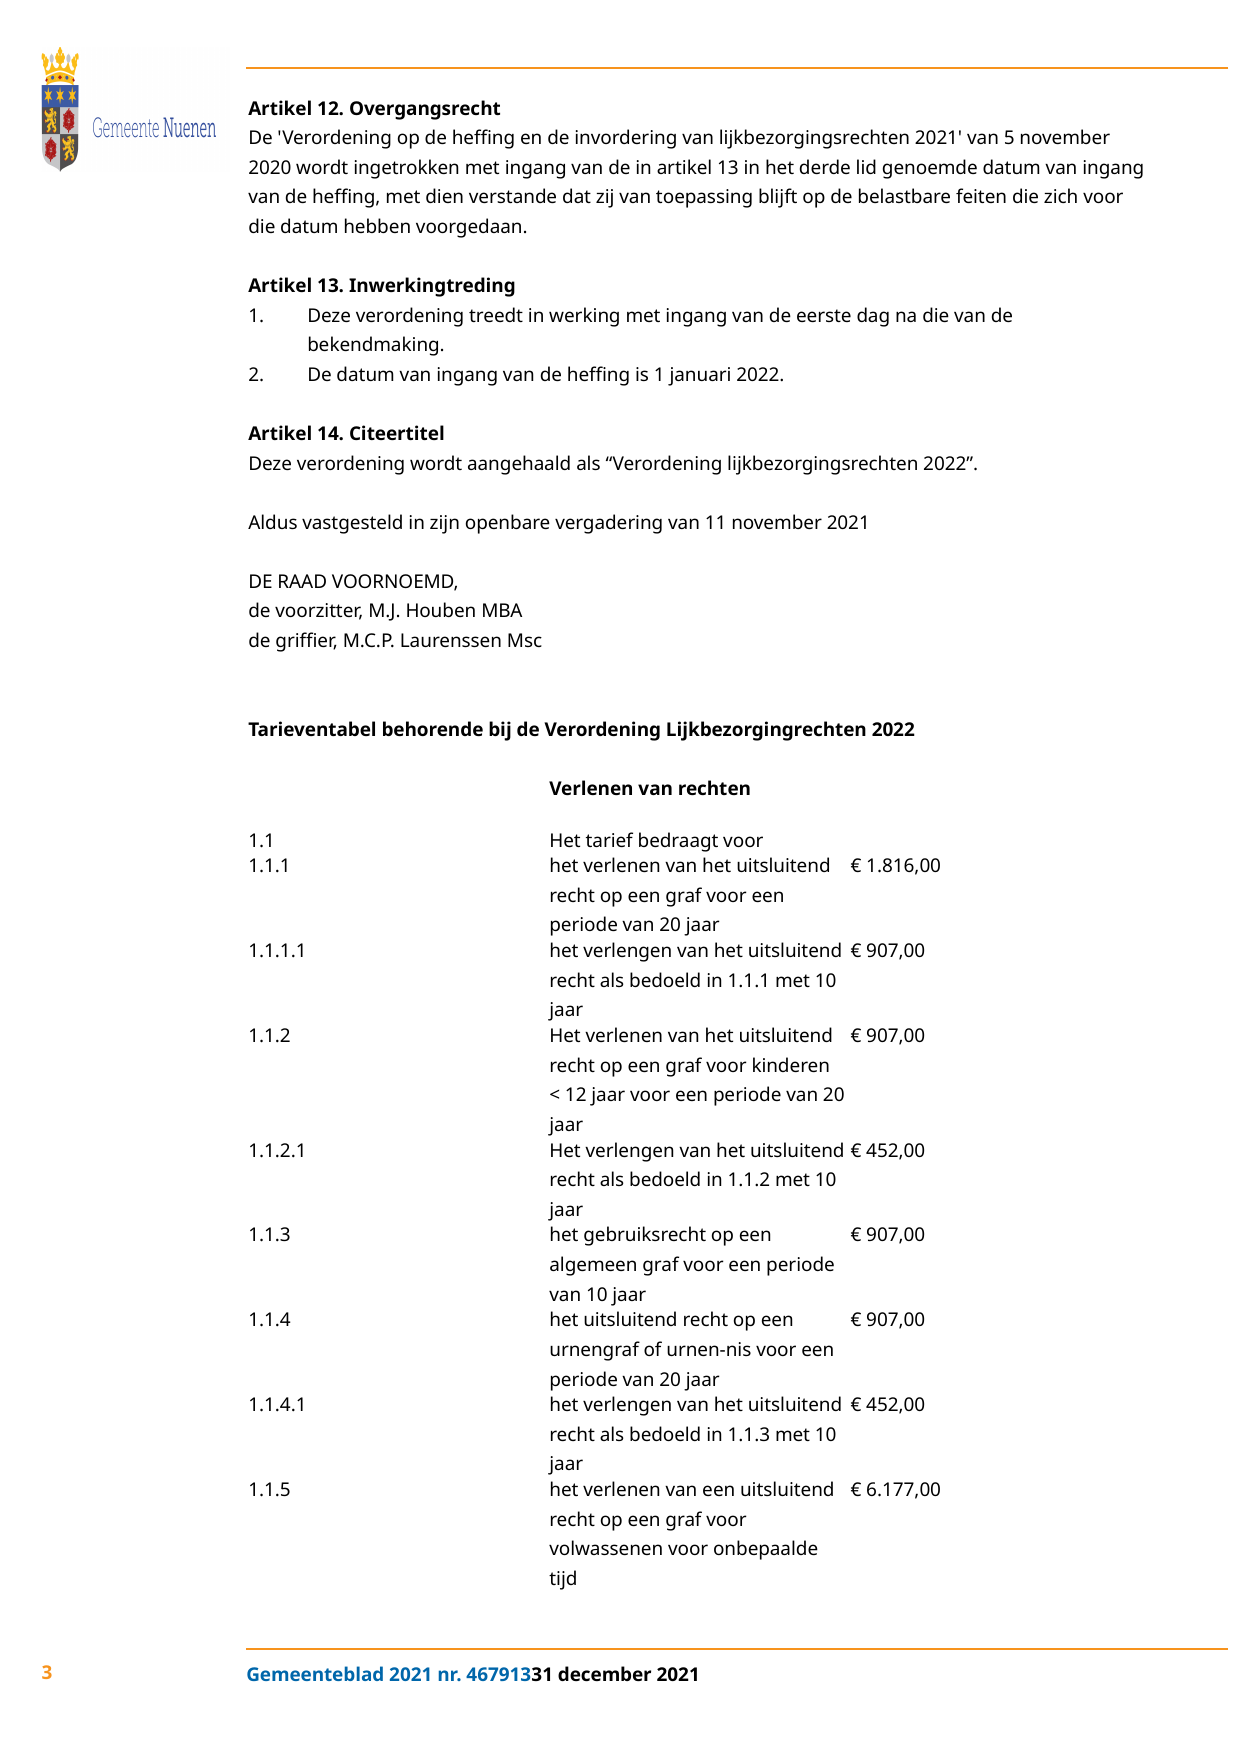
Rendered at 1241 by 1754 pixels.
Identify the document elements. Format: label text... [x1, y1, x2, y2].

table_cell het gebruiksrecht op een algemeen graf voor een periode van 10 jaar [549, 1222, 850, 1307]
table_cell € 907,00 [850, 1222, 1152, 1307]
table_cell € 452,00 [850, 1391, 1152, 1476]
table_cell € 6.177,00 [850, 1476, 1152, 1591]
text DE RAAD VOORNOEMD, [248, 568, 1152, 594]
table_cell [850, 827, 1152, 852]
table_cell 1.1.2.1 [248, 1137, 549, 1222]
text Artikel 14. Citeertitel [248, 420, 1152, 446]
table_cell 1.1.1.1 [248, 938, 549, 1022]
table_cell Het tarief bedraagt voor [549, 827, 850, 852]
text de voorzitter, M.J. Houben MBA [248, 598, 1152, 623]
table_header Verlenen van rechten [549, 775, 850, 801]
table_cell [549, 801, 850, 827]
table_header [248, 775, 549, 801]
table_header [850, 775, 1152, 801]
table_cell het verlenen van het uitsluitend recht op een graf voor een periode van 20 jaar [549, 853, 850, 937]
text Aldus vastgesteld in zijn openbare vergadering van 11 november 2021 [248, 509, 1152, 535]
table_cell € 907,00 [850, 1022, 1152, 1137]
table_cell € 452,00 [850, 1137, 1152, 1222]
table_cell 1.1.2 [248, 1022, 549, 1137]
table_cell 1.1 [248, 827, 549, 852]
text Artikel 12. Overgangsrecht [248, 95, 1152, 121]
table_cell Het verlengen van het uitsluitend recht als bedoeld in 1.1.2 met 10 jaar [549, 1137, 850, 1222]
table_cell het verlengen van het uitsluitend recht als bedoeld in 1.1.1 met 10 jaar [549, 938, 850, 1022]
table_cell € 1.816,00 [850, 853, 1152, 937]
list Deze verordening treedt in werking met ingang van de eerste dag na die van de bekendmaking. [248, 302, 1152, 357]
picture [41, 47, 231, 172]
table_cell Het verlenen van het uitsluitend recht op een graf voor kinderen < 12 jaar voor een periode van 20 jaar [549, 1022, 850, 1137]
table_cell [248, 801, 549, 827]
text Deze verordening wordt aangehaald als “Verordening lijkbezorgingsrechten 2022”. [248, 450, 1152, 476]
table_cell 1.1.4 [248, 1307, 549, 1391]
table_cell het uitsluitend recht op een urnengraf of urnen-nis voor een periode van 20 jaar [549, 1307, 850, 1391]
list De datum van ingang van de heffing is 1 januari 2022. [248, 361, 1152, 387]
table_cell het verlenen van een uitsluitend recht op een graf voor volwassenen voor onbepaalde tijd [549, 1476, 850, 1591]
table_cell € 907,00 [850, 938, 1152, 1022]
table_cell 1.1.5 [248, 1476, 549, 1591]
table_cell 1.1.3 [248, 1222, 549, 1307]
table_cell 1.1.4.1 [248, 1391, 549, 1476]
table_cell het verlengen van het uitsluitend recht als bedoeld in 1.1.3 met 10 jaar [549, 1391, 850, 1476]
table_cell [850, 801, 1152, 827]
text Artikel 13. Inwerkingtreding [248, 272, 1152, 298]
text De 'Verordening op de heffing en de invordering van lijkbezorgingsrechten 2021' van 5 november 2020 wordt ingetrokken met ingang van de in artikel 13 in het derde lid genoemde datum van ingang van de heffing, met dien verstande dat zij van toepassing blijft op de belastbare feiten die zich voor die datum hebben voorgedaan. [248, 124, 1152, 239]
table_cell € 907,00 [850, 1307, 1152, 1391]
text de griffier, M.C.P. Laurenssen Msc [248, 627, 1152, 653]
text Tarieventabel behorende bij de Verordening Lijkbezorgingrechten 2022 [248, 716, 1152, 742]
table_cell 1.1.1 [248, 853, 549, 937]
